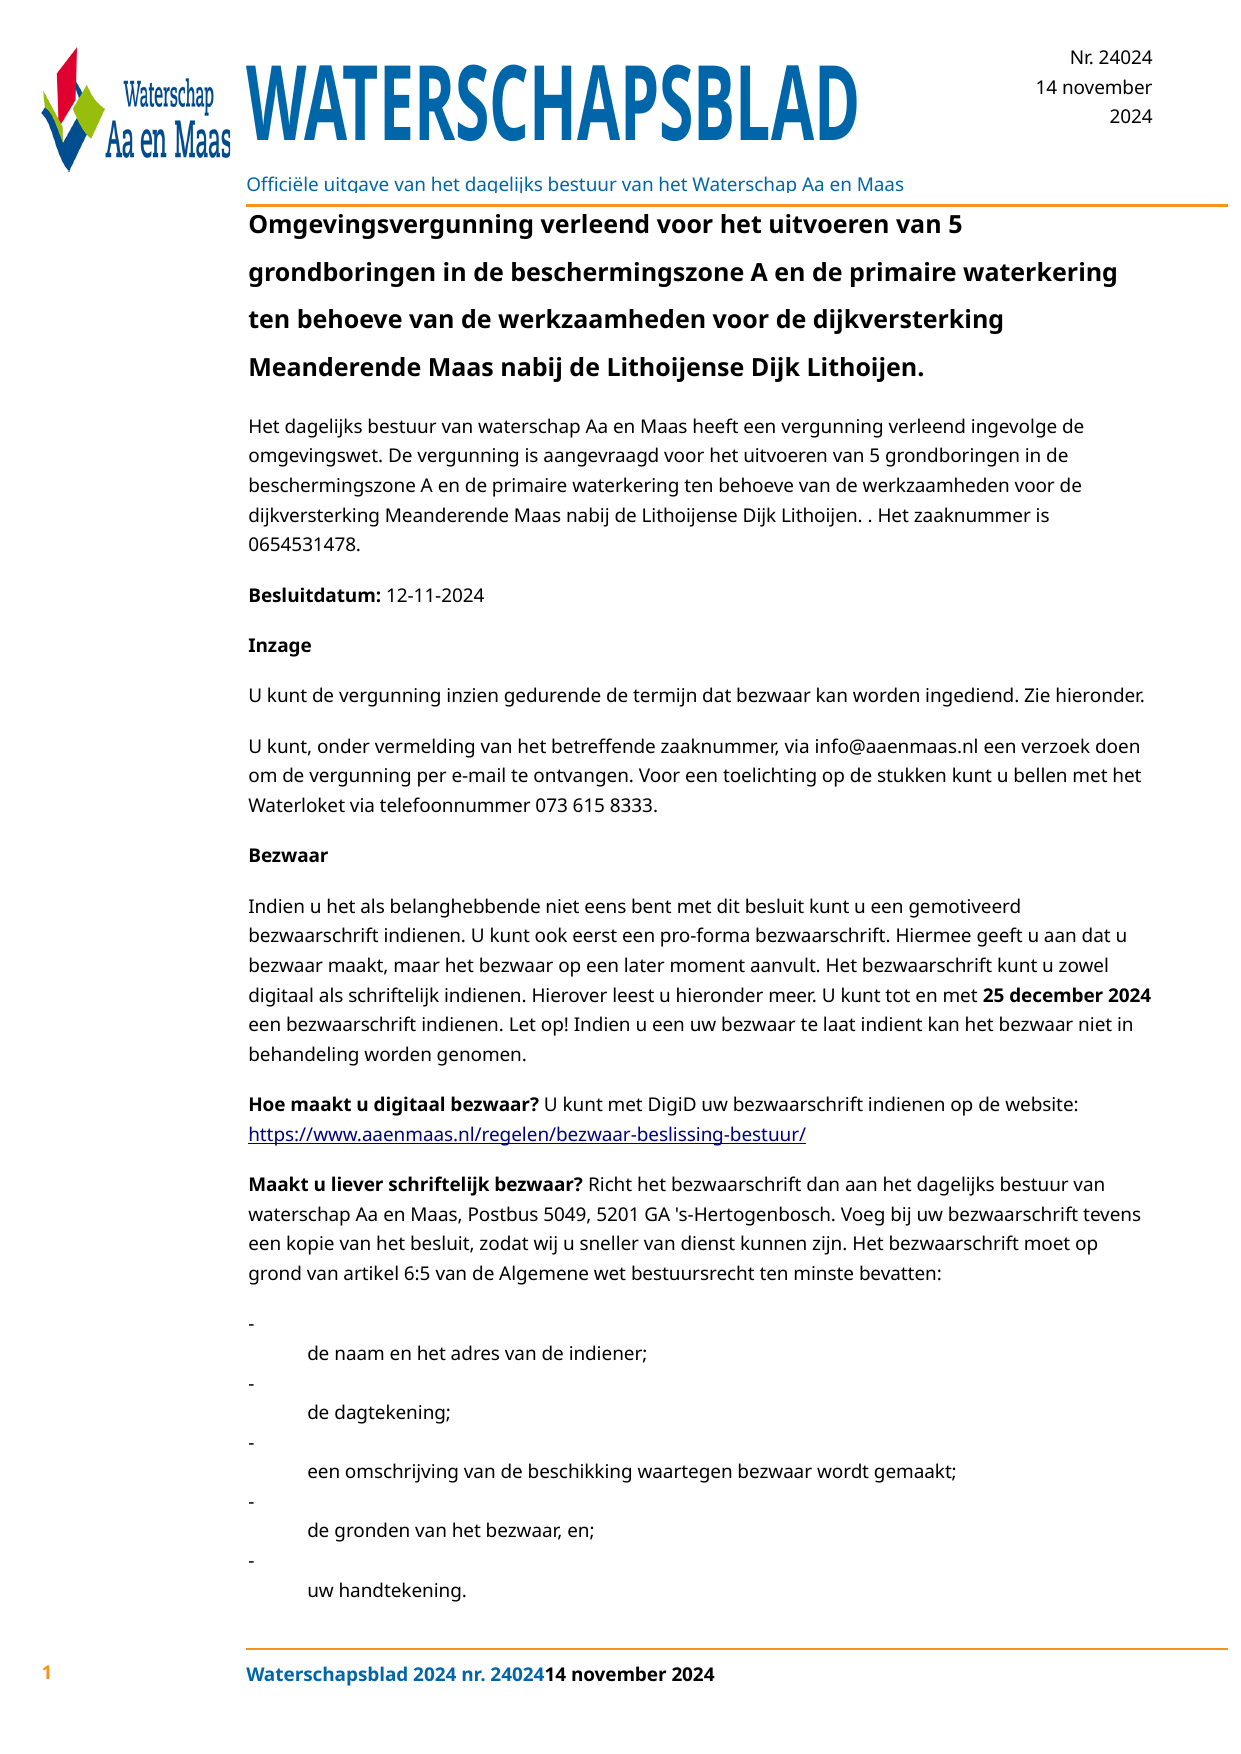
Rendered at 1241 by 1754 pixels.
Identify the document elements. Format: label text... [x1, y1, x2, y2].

picture [41, 47, 231, 172]
text U kunt, onder vermelding van het betreffende zaaknummer, via info@aaenmaas.nl een verzoek doen om de vergunning per e-mail te ontvangen. Voor een toelichting op de stukken kunt u bellen met het Waterloket via telefoonnummer 073 615 8333. [248, 733, 1152, 818]
text Hoe maakt u digitaal bezwaar? U kunt met DigiD uw bezwaarschrift indienen op de website: https://www.aaenmaas.nl/regelen/bezwaar-beslissing-bestuur/ [248, 1091, 1152, 1147]
text Het dagelijks bestuur van waterschap Aa en Maas heeft een vergunning verleend ingevolge de omgevingswet. De vergunning is aangevraagd voor het uitvoeren van 5 grondboringen in de beschermingszone A en de primaire waterkering ten behoeve van de werkzaamheden voor de dijkversterking Meanderende Maas nabij de Lithoijense Dijk Lithoijen. . Het zaaknummer is 0654531478. [248, 413, 1152, 557]
text Besluitdatum: 12-11-2024 [248, 582, 1152, 608]
text Bezwaar [248, 843, 1152, 868]
text Indien u het als belanghebbende niet eens bent met dit besluit kunt u een gemotiveerd bezwaarschrift indienen. U kunt ook eerst een pro-forma bezwaarschrift. Hiermee geeft u aan dat u bezwaar maakt, maar het bezwaar op een later moment aanvult. Het bezwaarschrift kunt u zowel digitaal als schriftelijk indienen. Hierover leest u hieronder meer. U kunt tot en met 25 december 2024 een bezwaarschrift indienen. Let op! Indien u een uw bezwaar te laat indient kan het bezwaar niet in behandeling worden genomen. [248, 893, 1152, 1067]
list de dagtekening; [248, 1399, 1152, 1425]
text U kunt de vergunning inzien gedurende de termijn dat bezwaar kan worden ingediend. Zie hieronder. [248, 683, 1152, 708]
list de naam en het adres van de indiener; [248, 1340, 1152, 1366]
text Inzage [248, 632, 1152, 658]
list de gronden van het bezwaar, en; [248, 1518, 1152, 1543]
text Maakt u liever schriftelijk bezwaar? Richt het bezwaarschrift dan aan het dagelijks bestuur van waterschap Aa en Maas, Postbus 5049, 5201 GA 's-Hertogenbosch. Voeg bij uw bezwaarschrift tevens een kopie van het besluit, zodat wij u sneller van dienst kunnen zijn. Het bezwaarschrift moet op grond van artikel 6:5 van de Algemene wet bestuursrecht ten minste bevatten: [248, 1171, 1152, 1286]
list uw handtekening. [248, 1577, 1152, 1603]
text Omgevingsvergunning verleend voor het uitvoeren van 5 grondboringen in de beschermingszone A en de primaire waterkering ten behoeve van de werkzaamheden voor de dijkversterking Meanderende Maas nabij de Lithoijense Dijk Lithoijen. [248, 207, 1152, 384]
list een omschrijving van de beschikking waartegen bezwaar wordt gemaakt; [248, 1458, 1152, 1484]
